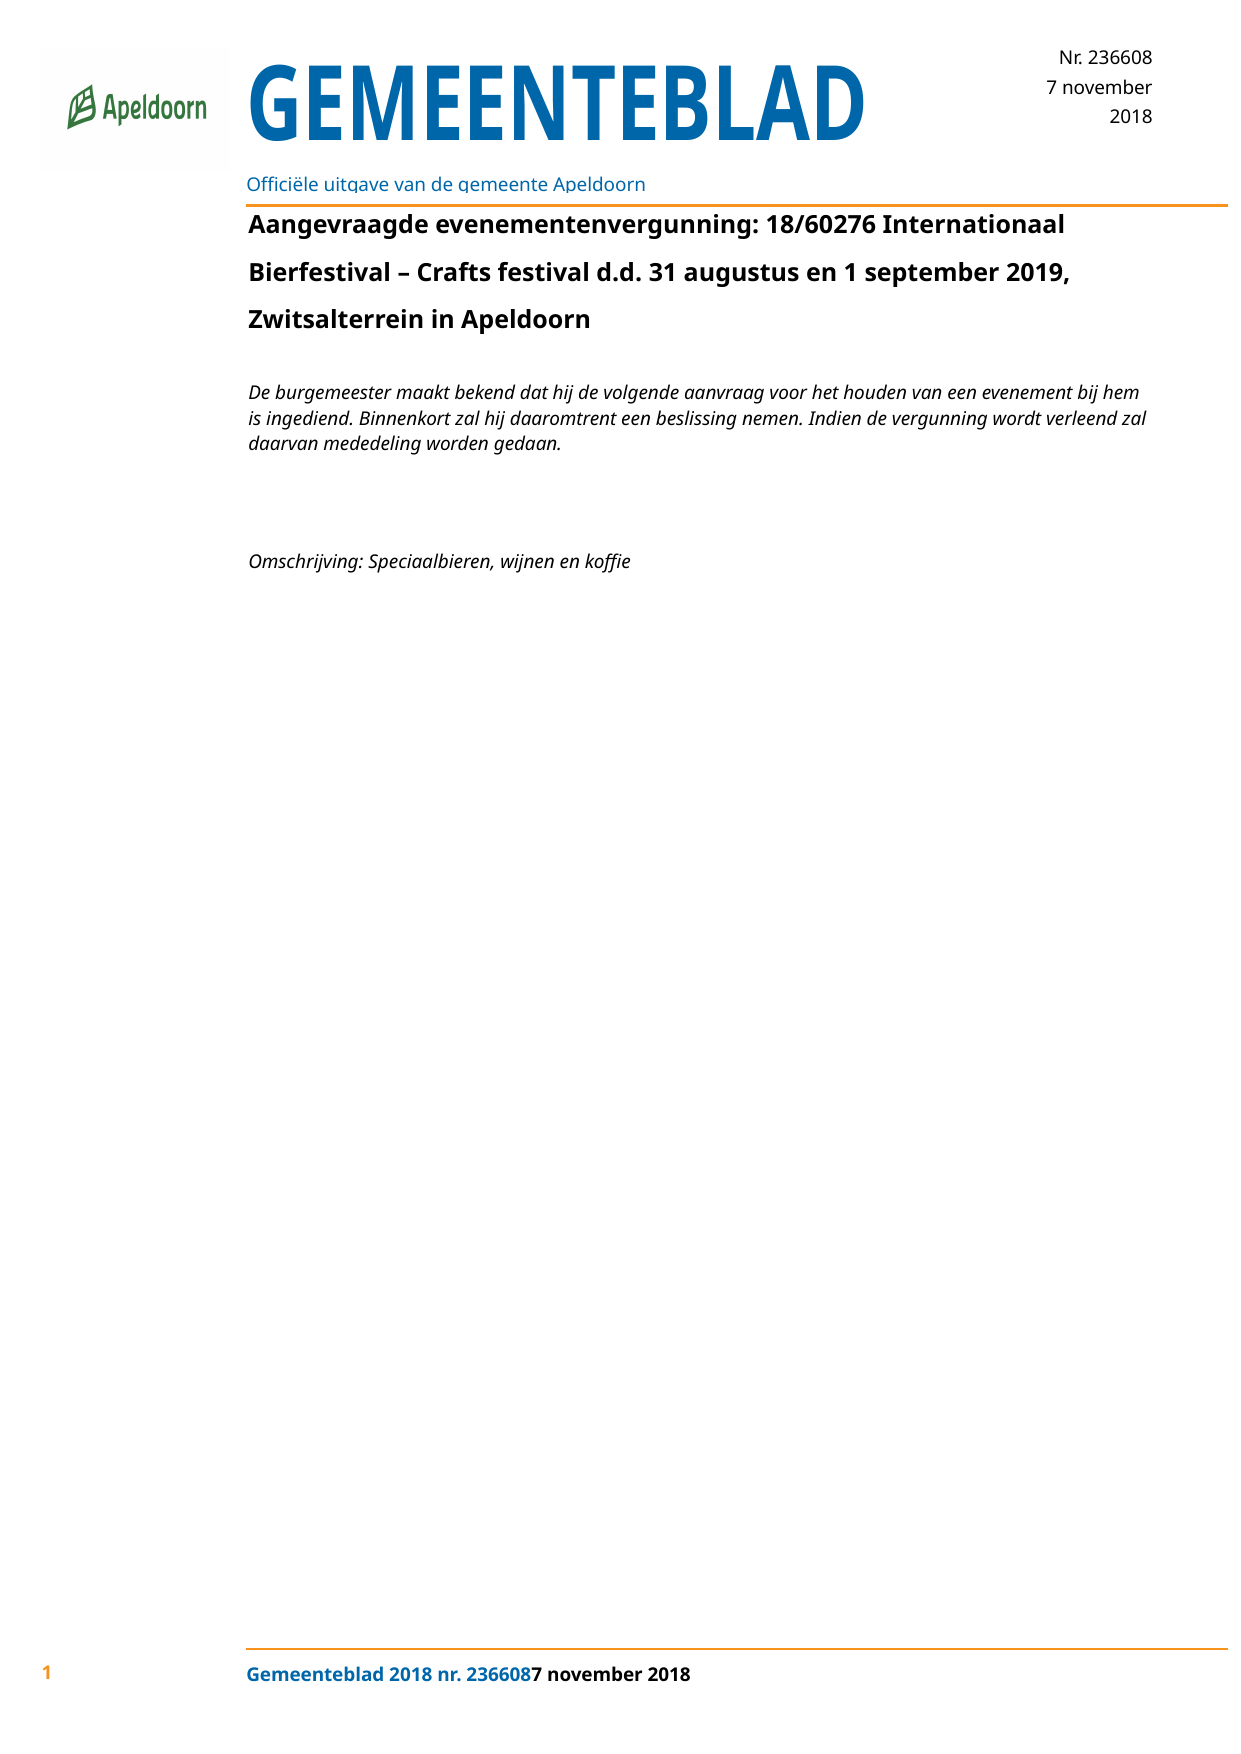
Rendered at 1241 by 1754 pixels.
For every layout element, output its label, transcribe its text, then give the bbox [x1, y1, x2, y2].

text De burgemeester maakt bekend dat hij de volgende aanvraag voor het houden van een evenement bij hem is ingediend. Binnenkort zal hij daaromtrent een beslissing nemen. Indien de vergunning wordt verleend zal daarvan mededeling worden gedaan. [248, 379, 1152, 456]
text Aangevraagde evenementenvergunning: 18/60276 Internationaal Bierfestival – Crafts festival d.d. 31 augustus en 1 september 2019, Zwitsalterrein in Apeldoorn [248, 207, 1152, 336]
picture [41, 47, 231, 172]
text Omschrijving: Speciaalbieren, wijnen en koffie [248, 548, 1152, 574]
